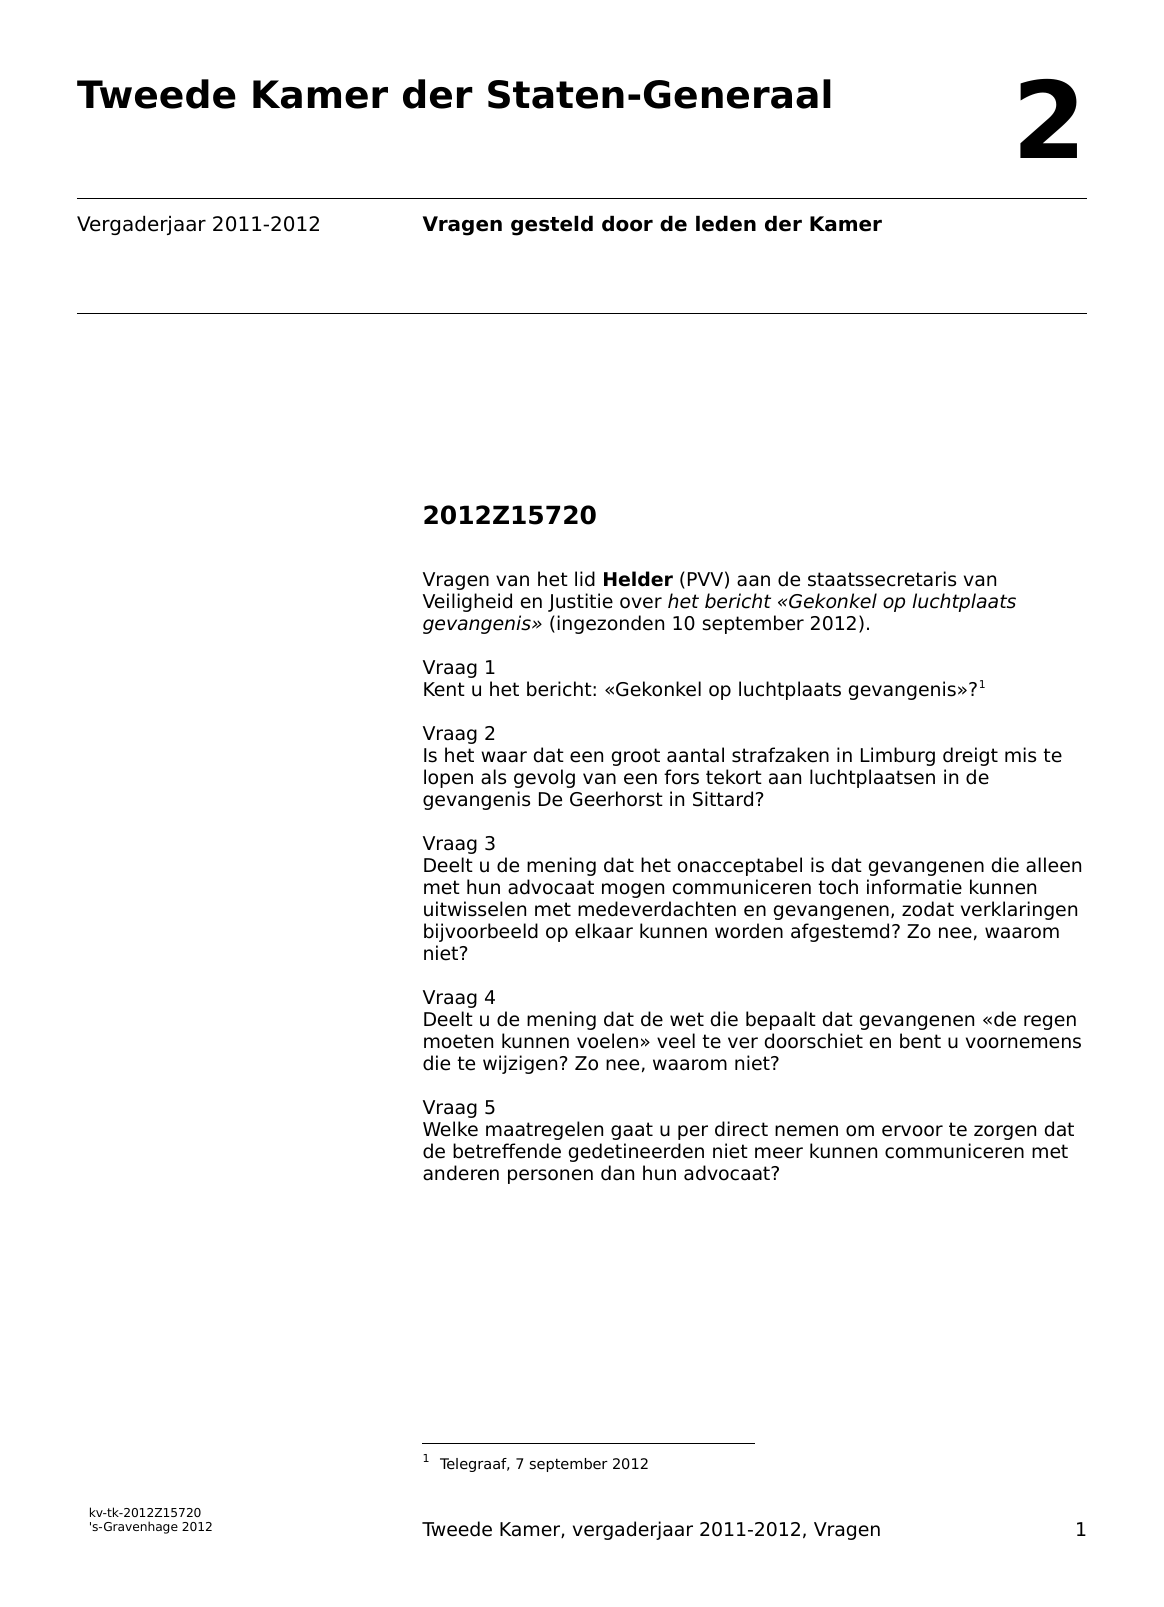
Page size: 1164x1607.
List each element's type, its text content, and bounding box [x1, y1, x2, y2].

text Telegraaf, 7 september 2012 [422, 1452, 1087, 1474]
text kv-tk-2012Z15720 [88, 1506, 323, 1520]
text Deelt u de mening dat het onacceptabel is dat gevangenen die alleen met hun advocaat mogen communiceren toch informatie kunnen uitwisselen met medeverdachten en gevangenen, zodat verklaringen bijvoorbeeld op elkaar kunnen worden afgestemd? Zo nee, waarom niet? [422, 855, 1087, 965]
text Vraag 4 [422, 987, 1087, 1009]
text Vraag 5 [422, 1097, 1087, 1119]
text Welke maatregelen gaat u per direct nemen om ervoor te zorgen dat de betreffende gedetineerden niet meer kunnen communiceren met anderen personen dan hun advocaat? [422, 1119, 1087, 1185]
table_header 2 [886, 59, 1087, 198]
table_cell Vergaderjaar 2011-2012 [77, 199, 422, 313]
table_cell Vragen gesteld door de leden der Kamer [422, 199, 1087, 313]
text Vraag 3 [422, 833, 1087, 855]
text Is het waar dat een groot aantal strafzaken in Limburg dreigt mis te lopen als gevolg van een fors tekort aan luchtplaatsen in de gevangenis De Geerhorst in Sittard? [422, 745, 1087, 811]
table_header Tweede Kamer der Staten-Generaal [77, 59, 886, 198]
text Deelt u de mening dat de wet die bepaalt dat gevangenen «de regen moeten kunnen voelen» veel te ver doorschiet en bent u voornemens die te wijzigen? Zo nee, waarom niet? [422, 1009, 1087, 1075]
text 2012Z15720 [422, 501, 1087, 531]
text Vraag 1 [422, 657, 1087, 679]
text Vragen van het lid Helder (PVV) aan de staatssecretaris van Veiligheid en Justitie over het bericht «Gekonkel op luchtplaats gevangenis» (ingezonden 10 september 2012). [422, 569, 1087, 635]
text Vraag 2 [422, 723, 1087, 745]
text 's-Gravenhage 2012 [88, 1520, 323, 1534]
text Kent u het bericht: «Gekonkel op luchtplaats gevangenis»? [422, 679, 1087, 701]
